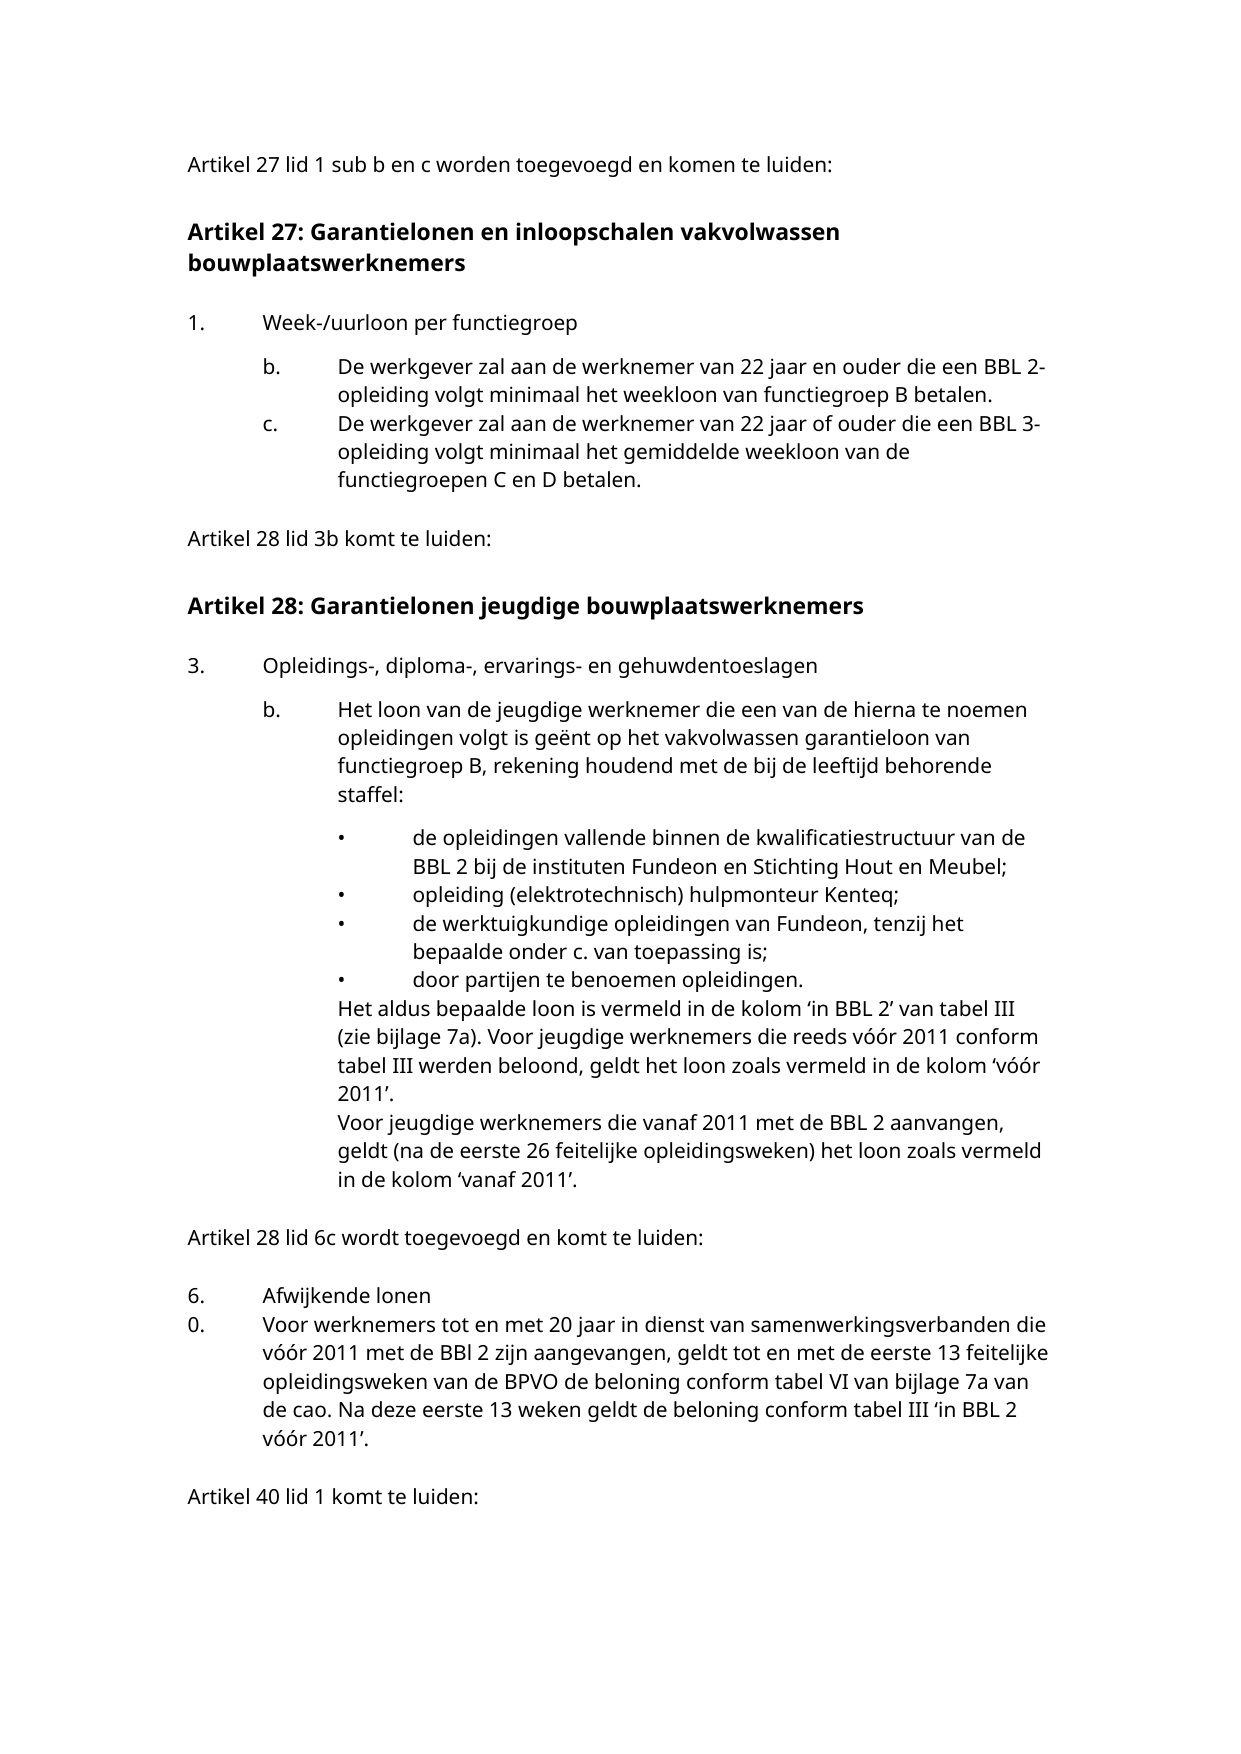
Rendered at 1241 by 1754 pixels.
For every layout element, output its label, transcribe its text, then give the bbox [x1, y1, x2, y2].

list de werktuigkundige opleidingen van Fundeon, tenzij het bepaalde onder c. van toepassing is; [337, 909, 1053, 966]
text Artikel 27 lid 1 sub b en c worden toegevoegd en komen te luiden: [187, 150, 1053, 178]
text Artikel 40 lid 1 komt te luiden: [187, 1482, 1053, 1511]
list Voor jeugdige werknemers die vanaf 2011 met de BBL 2 aanvangen, geldt (na de eerste 26 feitelijke opleidingsweken) het loon zoals vermeld in de kolom ‘vanaf 2011’. [262, 1108, 1053, 1193]
list Het aldus bepaalde loon is vermeld in de kolom ‘in BBL 2’ van tabel III (zie bijlage 7a). Voor jeugdige werknemers die reeds vóór 2011 conform tabel III werden beloond, geldt het loon zoals vermeld in de kolom ‘vóór 2011’. [262, 994, 1053, 1108]
list Het loon van de jeugdige werknemer die een van de hierna te noemen opleidingen volgt is geënt op het vakvolwassen garantieloon van functiegroep B, rekening houdend met de bij de leeftijd behorende staffel: [262, 695, 1053, 808]
list opleiding (elektrotechnisch) hulpmonteur Kenteq; [337, 880, 1053, 909]
subtitle Artikel 27: Garantielonen en inloopschalen vakvolwassen bouwplaatswerknemers [187, 216, 1053, 278]
list de opleidingen vallende binnen de kwalificatiestructuur van de BBL 2 bij de instituten Fundeon en Stichting Hout en Meubel; [337, 823, 1053, 880]
text Artikel 28 lid 3b komt te luiden: [187, 524, 1053, 552]
list door partijen te benoemen opleidingen. [337, 966, 1053, 994]
list Week-/uurloon per functiegroep [187, 308, 1053, 337]
list Opleidings-, diploma-, ervarings- en gehuwdentoeslagen [187, 651, 1053, 680]
list De werkgever zal aan de werknemer van 22 jaar of ouder die een BBL 3-opleiding volgt minimaal het gemiddelde weekloon van de functiegroepen C en D betalen. [262, 409, 1053, 494]
list De werkgever zal aan de werknemer van 22 jaar en ouder die een BBL 2-opleiding volgt minimaal het weekloon van functiegroep B betalen. [262, 352, 1053, 409]
subtitle Artikel 28: Garantielonen jeugdige bouwplaatswerknemers [187, 590, 1053, 621]
text Artikel 28 lid 6c wordt toegevoegd en komt te luiden: [187, 1223, 1053, 1252]
list Voor werknemers tot en met 20 jaar in dienst van samenwerkingsverbanden die vóór 2011 met de BBl 2 zijn aangevangen, geldt tot en met de eerste 13 feitelijke opleidingsweken van de BPVO de beloning conform tabel VI van bijlage 7a van de cao. Na deze eerste 13 weken geldt de beloning conform tabel III ‘in BBL 2 vóór 2011’. [187, 1310, 1053, 1452]
list Afwijkende lonen [187, 1282, 1053, 1310]
